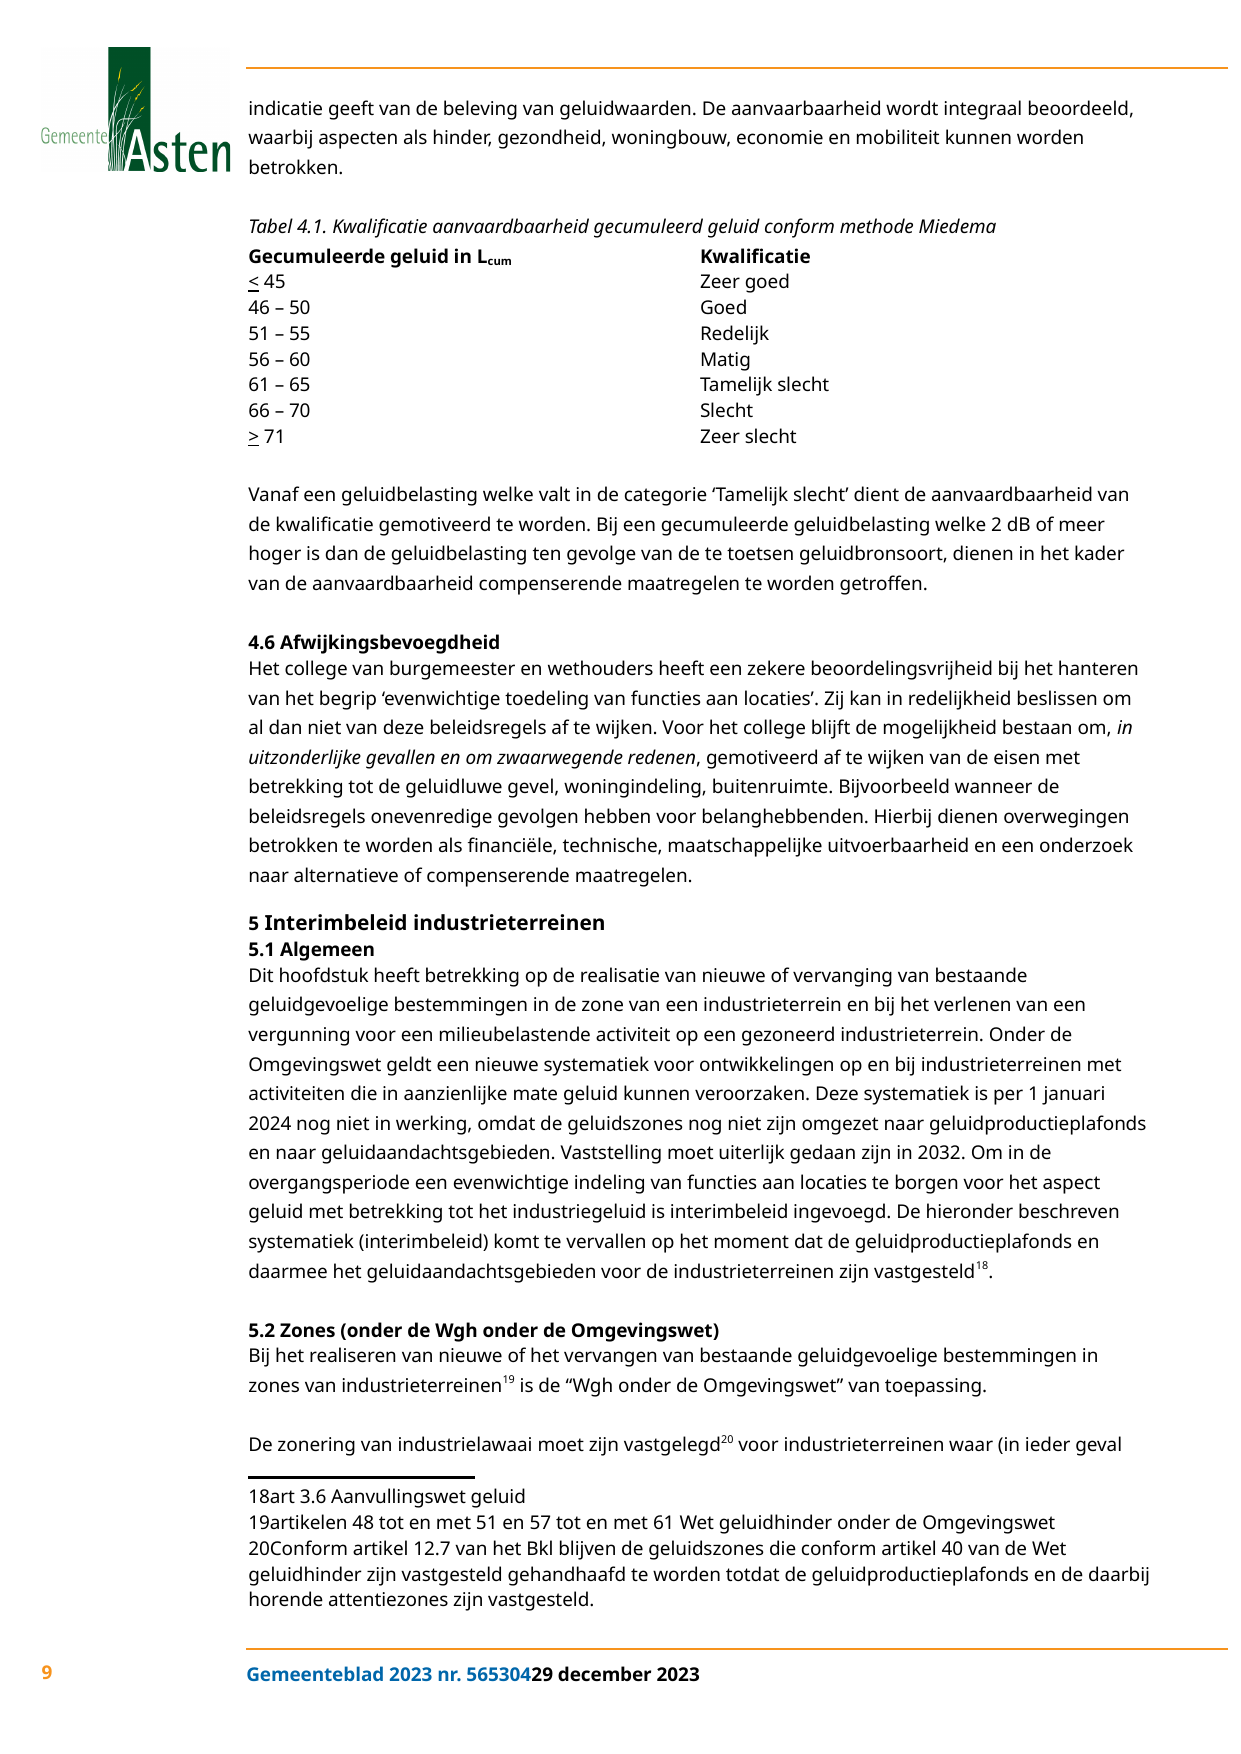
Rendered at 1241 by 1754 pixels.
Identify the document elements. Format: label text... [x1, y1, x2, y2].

text indicatie geeft van de beleving van geluidwaarden. De aanvaarbaarheid wordt integraal beoordeeld, waarbij aspecten als hinder, gezondheid, woningbouw, economie en mobiliteit kunnen worden betrokken. [248, 95, 1152, 180]
text 5.1 Algemeen [248, 936, 1152, 962]
table_header Kwalificatie [700, 243, 1152, 268]
table_cell 61 – 65 [248, 371, 700, 397]
text artikelen 48 tot en met 51 en 57 tot en met 61 Wet geluidhinder onder de Omgevingswet [248, 1509, 1152, 1535]
text 5.2 Zones (onder de Wgh onder de Omgevingswet) [248, 1317, 1152, 1343]
table_cell Slecht [700, 397, 1152, 423]
table_cell 46 – 50 [248, 294, 700, 320]
text Conform artikel 12.7 van het Bkl blijven de geluidszones die conform artikel 40 van de Wet geluidhinder zijn vastgesteld gehandhaafd te worden totdat de geluidproductieplafonds en de daarbij horende attentiezones zijn vastgesteld. [248, 1535, 1152, 1612]
table_cell 66 – 70 [248, 397, 700, 423]
picture [41, 47, 231, 172]
text 4.6 Afwijkingsbevoegdheid [248, 629, 1152, 655]
text Vanaf een geluidbelasting welke valt in de categorie ‘Tamelijk slecht’ dient de aanvaardbaarheid van de kwalificatie gemotiveerd te worden. Bij een gecumuleerde geluidbelasting welke 2 dB of meer hoger is dan de geluidbelasting ten gevolge van de te toetsen geluidbronsoort, dienen in het kader van de aanvaardbaarheid compenserende maatregelen te worden getroffen. [248, 481, 1152, 596]
table_cell Matig [700, 346, 1152, 371]
table_cell Goed [700, 294, 1152, 320]
table_header Gecumuleerde geluid in Lcum [248, 243, 700, 268]
table_cell Tamelijk slecht [700, 371, 1152, 397]
text Dit hoofdstuk heeft betrekking op de realisatie van nieuwe of vervanging van bestaande geluidgevoelige bestemmingen in de zone van een industrieterrein en bij het verlenen van een vergunning voor een milieubelastende activiteit op een gezoneerd industrieterrein. Onder de Omgevingswet geldt een nieuwe systematiek voor ontwikkelingen op en bij industrieterreinen met activiteiten die in aanzienlijke mate geluid kunnen veroorzaken. Deze systematiek is per 1 januari 2024 nog niet in werking, omdat de geluidszones nog niet zijn omgezet naar geluidproductieplafonds en naar geluidaandachtsgebieden. Vaststelling moet uiterlijk gedaan zijn in 2032. Om in de overgangsperiode een evenwichtige indeling van functies aan locaties te borgen voor het aspect geluid met betrekking tot het industriegeluid is interimbeleid ingevoegd. De hieronder beschreven systematiek (interimbeleid) komt te vervallen op het moment dat de geluidproductieplafonds en daarmee het geluidaandachtsgebieden voor de industrieterreinen zijn vastgesteld. [248, 962, 1152, 1283]
text art 3.6 Aanvullingswet geluid [248, 1483, 1152, 1509]
text De zonering van industrielawaai moet zijn vastgelegd voor industrieterreinen waar (in ieder geval [248, 1431, 1152, 1457]
table_cell Redelijk [700, 320, 1152, 346]
text Tabel 4.1. Kwalificatie aanvaardbaarheid gecumuleerd geluid conform methode Miedema [248, 213, 1152, 239]
text 5 Interimbeleid industrieterreinen [248, 908, 1152, 936]
table_cell 51 – 55 [248, 320, 700, 346]
table_cell 56 – 60 [248, 346, 700, 371]
text Het college van burgemeester en wethouders heeft een zekere beoordelingsvrijheid bij het hanteren van het begrip ‘evenwichtige toedeling van functies aan locaties’. Zij kan in redelijkheid beslissen om al dan niet van deze beleidsregels af te wijken. Voor het college blijft de mogelijkheid bestaan om, in uitzonderlijke gevallen en om zwaarwegende redenen, gemotiveerd af te wijken van de eisen met betrekking tot de geluidluwe gevel, woningindeling, buitenruimte. Bijvoorbeeld wanneer de beleidsregels onevenredige gevolgen hebben voor belanghebbenden. Hierbij dienen overwegingen betrokken te worden als financiële, technische, maatschappelijke uitvoerbaarheid en een onderzoek naar alternatieve of compenserende maatregelen. [248, 655, 1152, 888]
text Bij het realiseren van nieuwe of het vervangen van bestaande geluidgevoelige bestemmingen in zones van industrieterreinen is de “Wgh onder de Omgevingswet” van toepassing. [248, 1343, 1152, 1398]
table_cell > 71 [248, 423, 700, 449]
table_cell < 45 [248, 269, 700, 294]
table_cell Zeer goed [700, 269, 1152, 294]
table_cell Zeer slecht [700, 423, 1152, 449]
